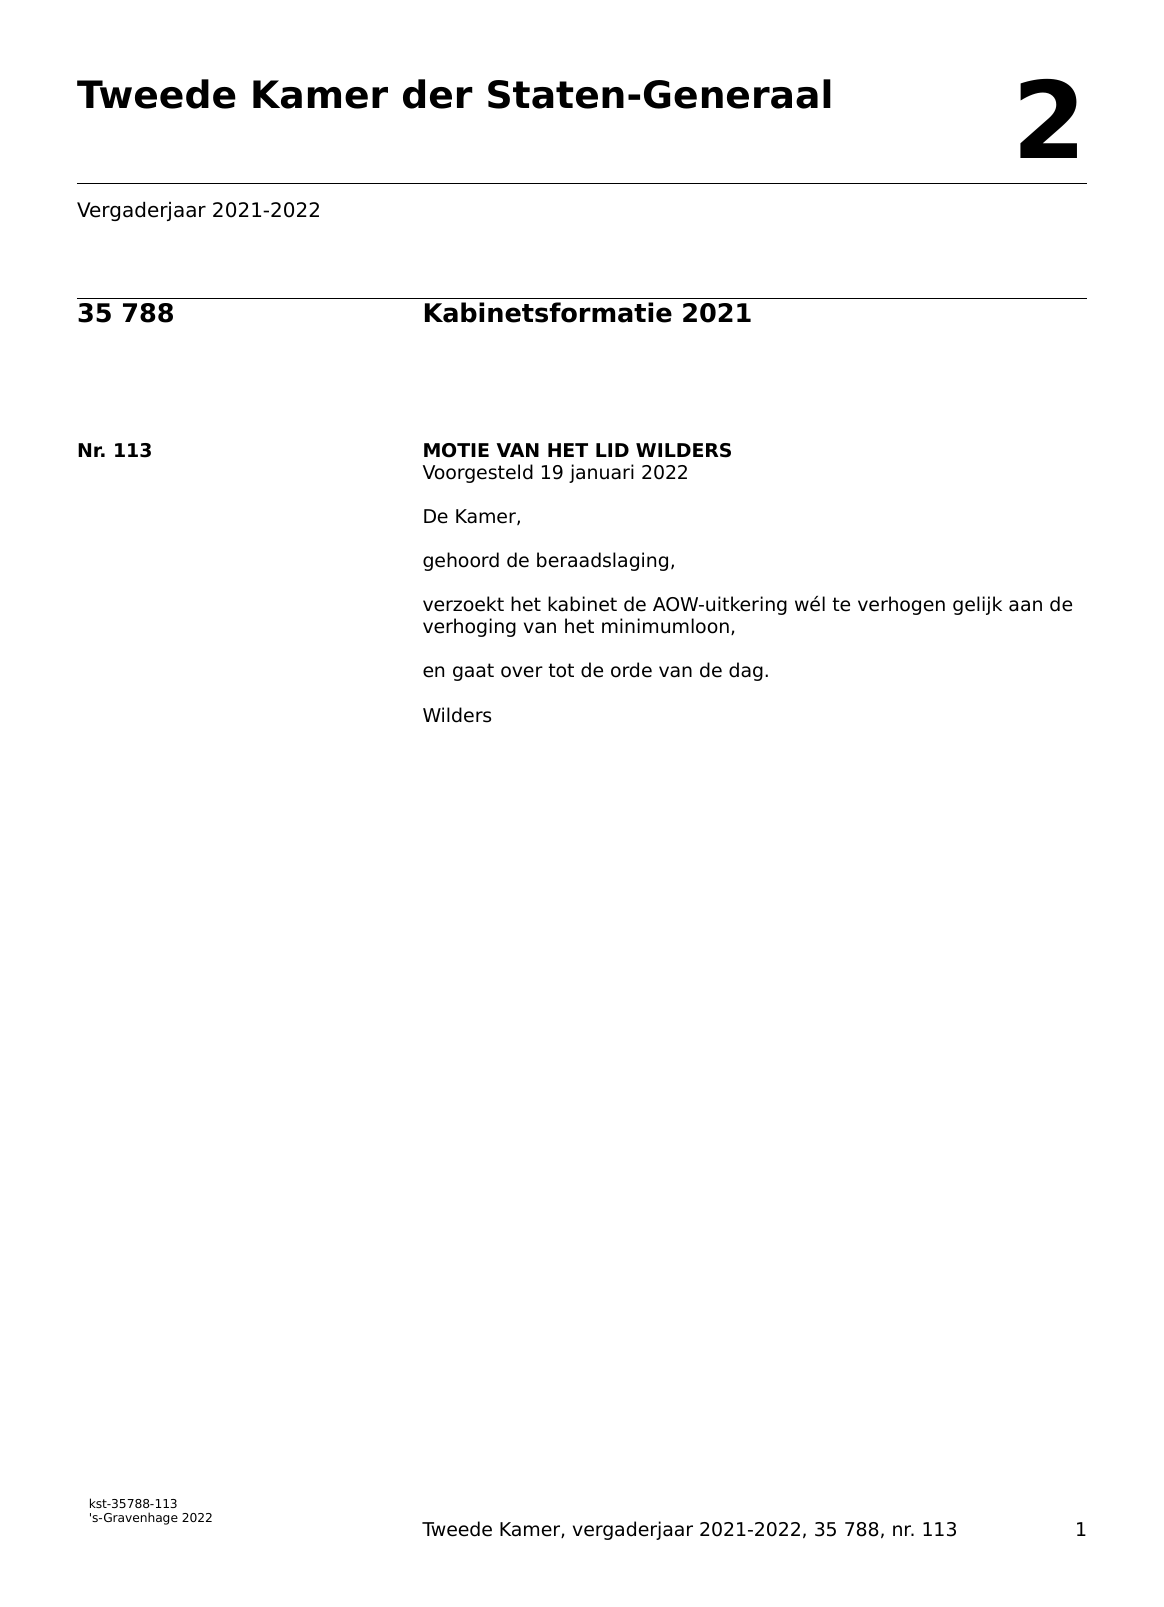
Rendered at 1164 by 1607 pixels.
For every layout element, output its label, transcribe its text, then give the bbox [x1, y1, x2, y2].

table_header 2 [886, 59, 1087, 183]
subtitle 35 788 Kabinetsformatie 2021 [77, 299, 1087, 329]
table_header Tweede Kamer der Staten-Generaal [77, 59, 886, 183]
text kst-35788-113 [88, 1497, 323, 1511]
subtitle Nr. 113 MOTIE VAN HET LID WILDERS [77, 440, 1087, 462]
text Wilders [422, 704, 1087, 726]
text Voorgesteld 19 januari 2022 [422, 462, 1087, 484]
text verzoekt het kabinet de AOW-uitkering wél te verhogen gelijk aan de verhoging van het minimumloon, [422, 594, 1087, 638]
text De Kamer, [422, 506, 1087, 528]
text en gaat over tot de orde van de dag. [422, 660, 1087, 682]
table_cell Vergaderjaar 2021-2022 [77, 184, 1087, 298]
text gehoord de beraadslaging, [422, 550, 1087, 572]
text 's-Gravenhage 2022 [88, 1511, 323, 1525]
